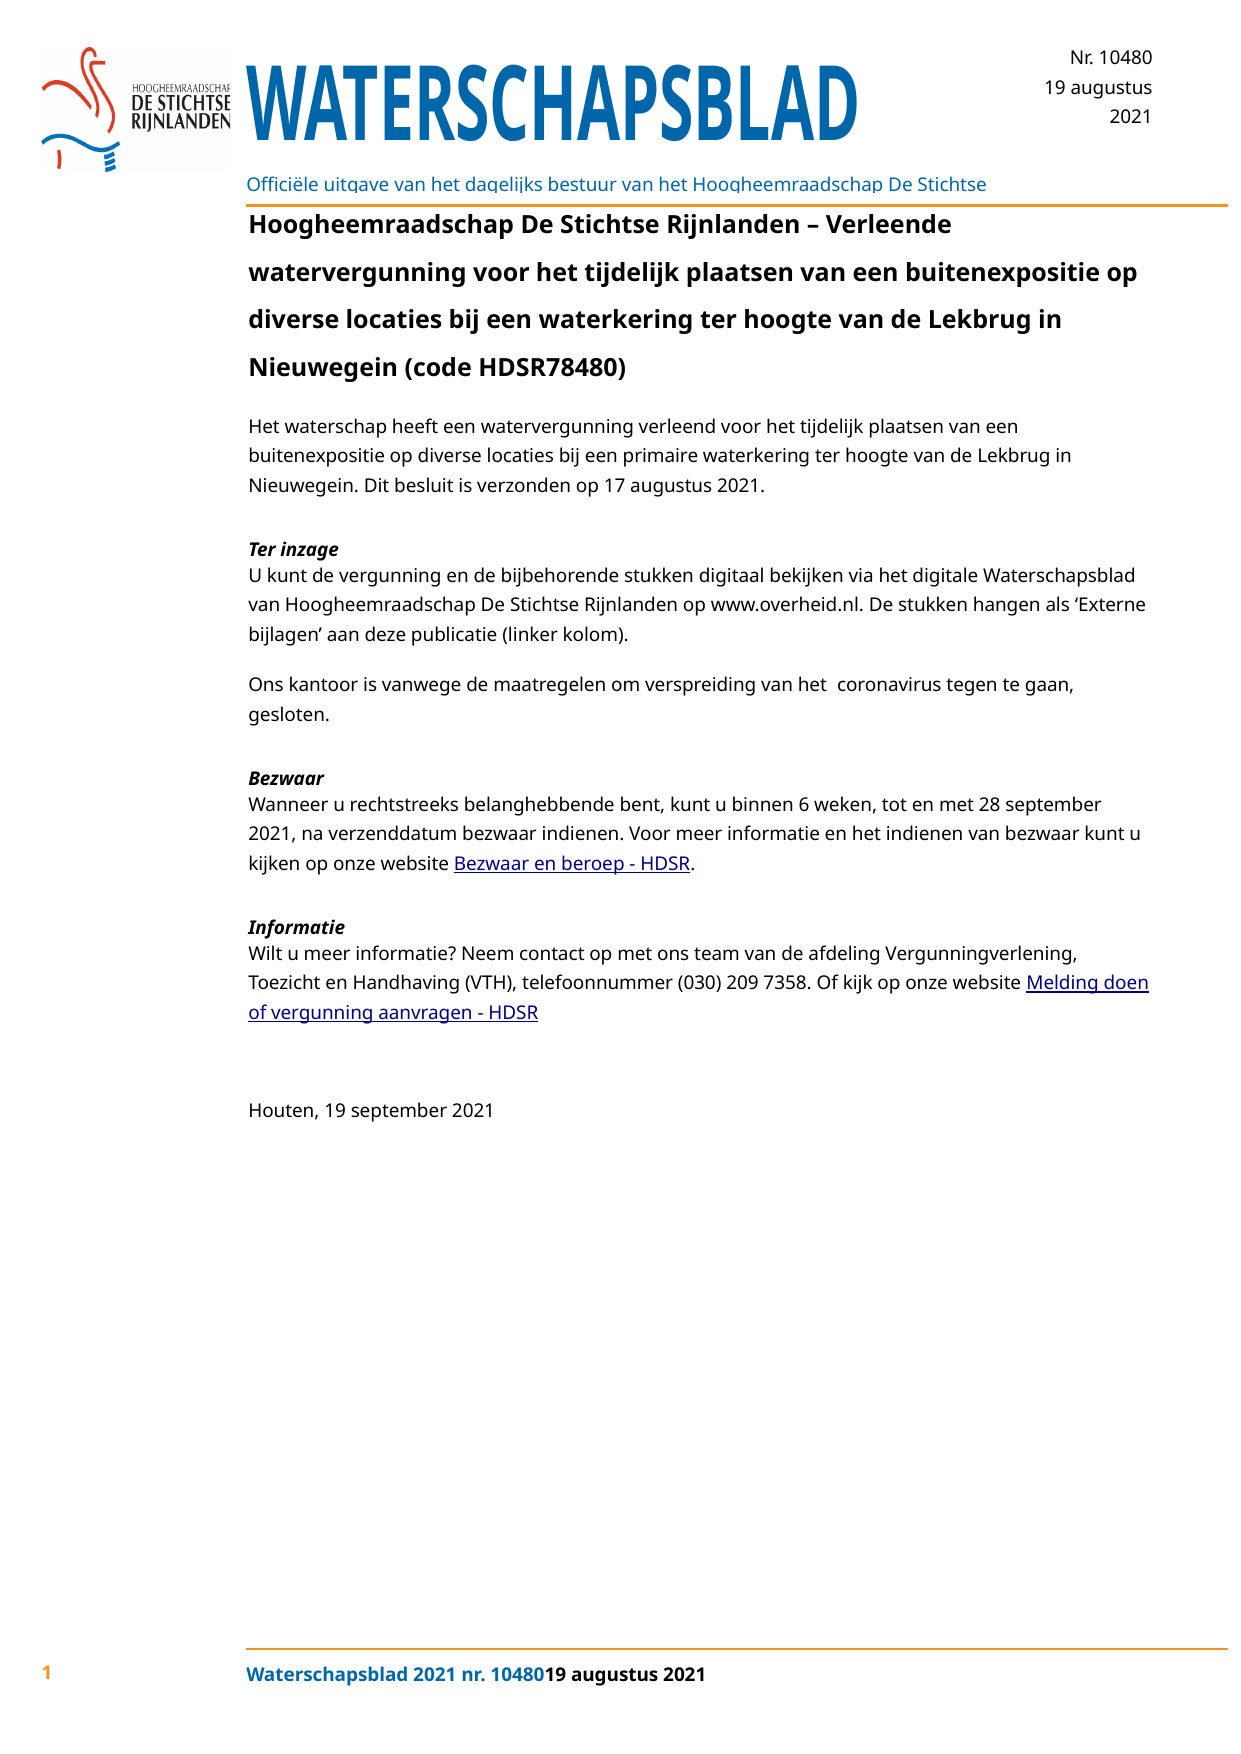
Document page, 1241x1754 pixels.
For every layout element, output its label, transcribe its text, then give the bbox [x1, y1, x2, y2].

text Informatie [248, 914, 1152, 940]
text Hoogheemraadschap De Stichtse Rijnlanden – Verleende watervergunning voor het tijdelijk plaatsen van een buitenexpositie op diverse locaties bij een waterkering ter hoogte van de Lekbrug in Nieuwegein (code HDSR78480) [248, 207, 1152, 384]
text Ter inzage [248, 536, 1152, 562]
text Wanneer u rechtstreeks belanghebbende bent, kunt u binnen 6 weken, tot en met 28 september 2021, na verzenddatum bezwaar indienen. Voor meer informatie en het indienen van bezwaar kunt u kijken op onze website Bezwaar en beroep - HDSR. [248, 791, 1152, 876]
text U kunt de vergunning en de bijbehorende stukken digitaal bekijken via het digitale Waterschapsblad van Hoogheemraadschap De Stichtse Rijnlanden op www.overheid.nl. De stukken hangen als ‘Externe bijlagen’ aan deze publicatie (linker kolom). [248, 562, 1152, 647]
text Bezwaar [248, 765, 1152, 791]
text Ons kantoor is vanwege de maatregelen om verspreiding van het coronavirus tegen te gaan, gesloten. [248, 672, 1152, 727]
text Houten, 19 september 2021 [248, 1097, 1152, 1123]
text Wilt u meer informatie? Neem contact op met ons team van de afdeling Vergunningverlening, Toezicht en Handhaving (VTH), telefoonnummer (030) 209 7358. Of kijk op onze website Melding doen of vergunning aanvragen - HDSR [248, 940, 1152, 1024]
text Het waterschap heeft een watervergunning verleend voor het tijdelijk plaatsen van een buitenexpositie op diverse locaties bij een primaire waterkering ter hoogte van de Lekbrug in Nieuwegein. Dit besluit is verzonden op 17 augustus 2021. [248, 413, 1152, 498]
picture [41, 47, 231, 172]
